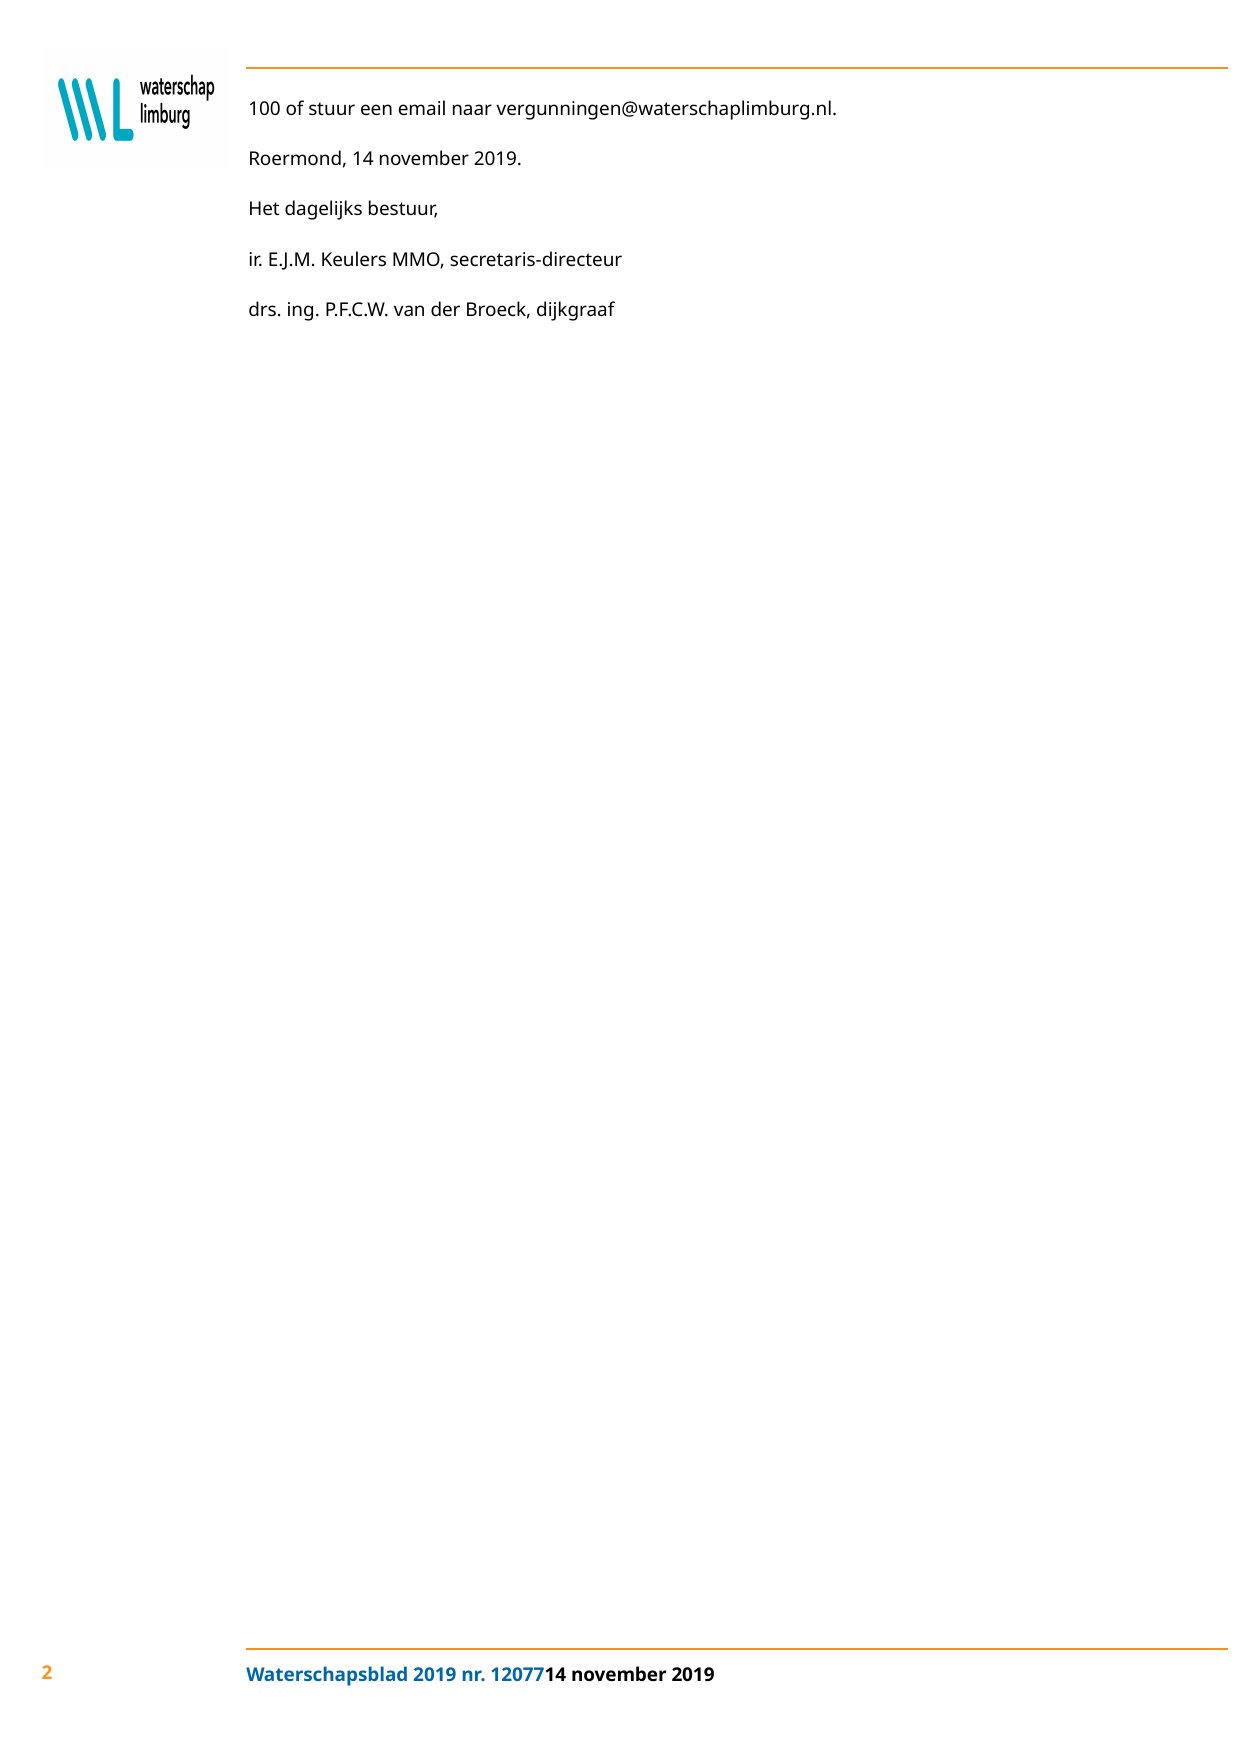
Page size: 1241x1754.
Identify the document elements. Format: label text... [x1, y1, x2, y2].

text drs. ing. P.F.C.W. van der Broeck, dijkgraaf [248, 296, 1152, 322]
text Roermond, 14 november 2019. [248, 145, 1152, 171]
text 100 of stuur een email naar vergunningen@waterschaplimburg.nl. [248, 95, 1152, 121]
picture [41, 47, 231, 172]
text ir. E.J.M. Keulers MMO, secretaris-directeur [248, 246, 1152, 272]
text Het dagelijks bestuur, [248, 196, 1152, 221]
